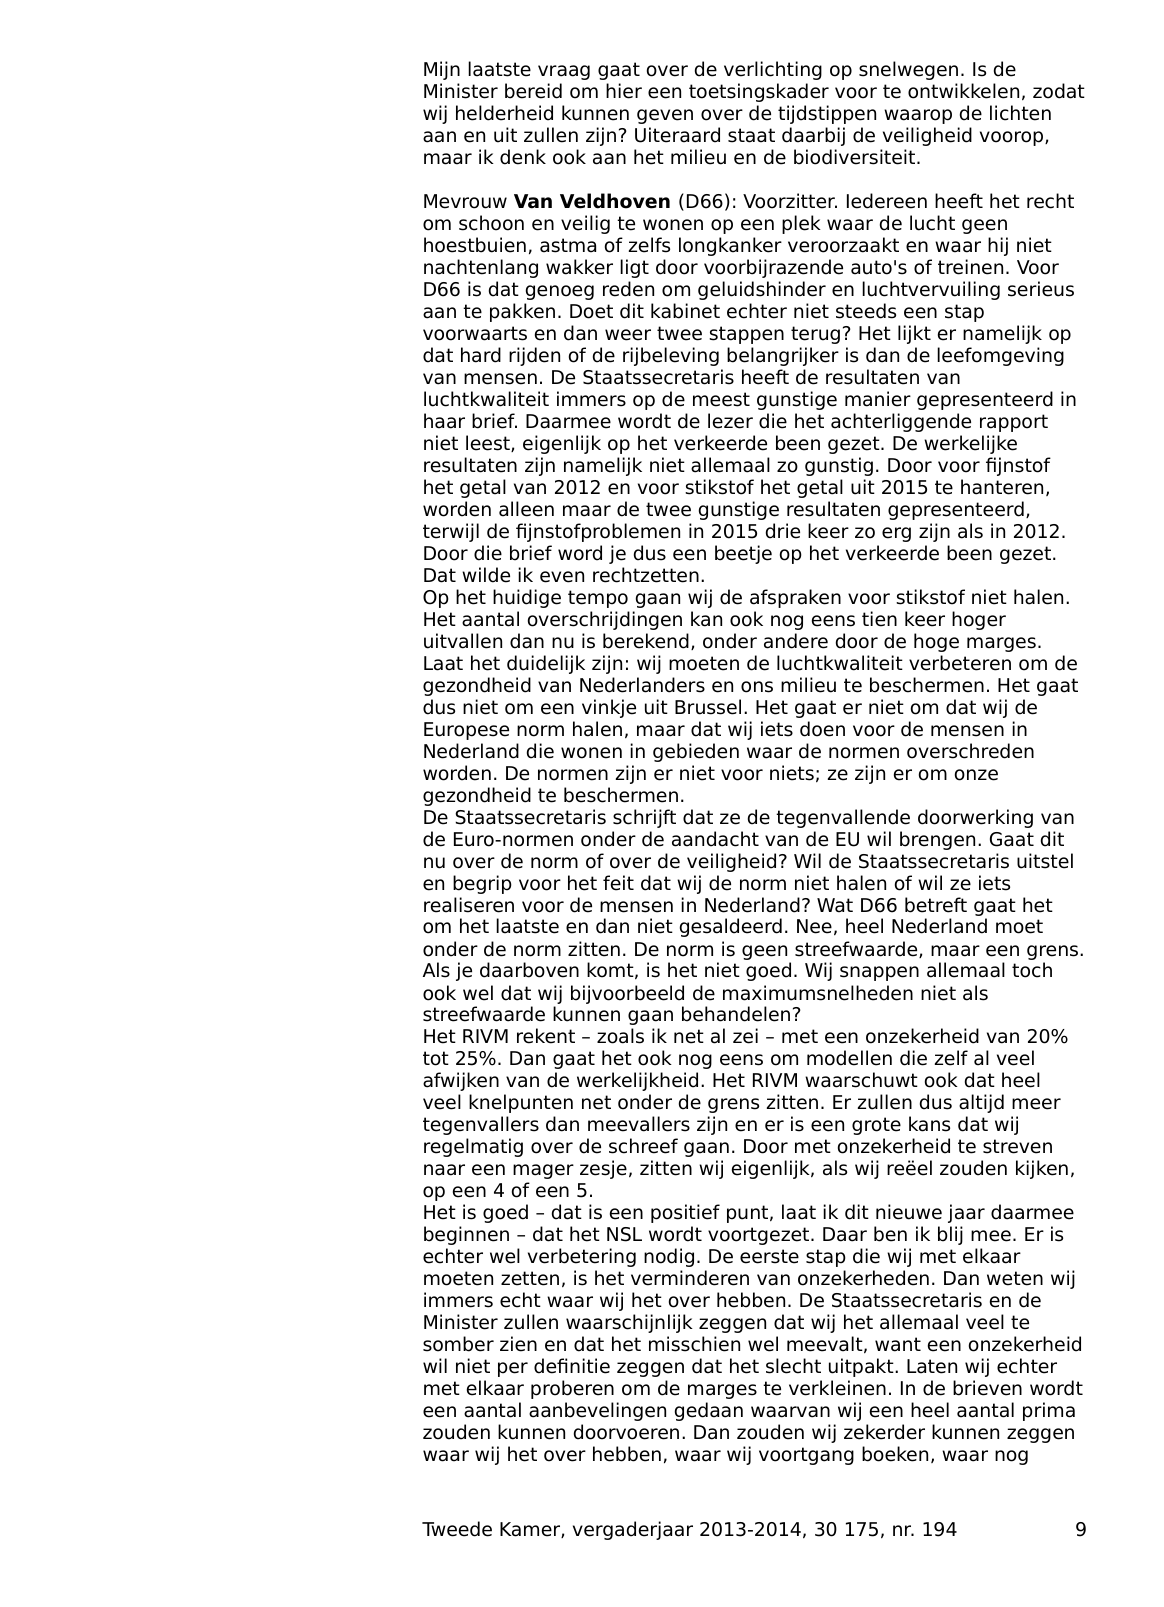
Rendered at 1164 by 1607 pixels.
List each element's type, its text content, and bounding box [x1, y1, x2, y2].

text Op het huidige tempo gaan wij de afspraken voor stikstof niet halen. Het aantal overschrijdingen kan ook nog eens tien keer hoger uitvallen dan nu is berekend, onder andere door de hoge marges. Laat het duidelijk zijn: wij moeten de luchtkwaliteit verbeteren om de gezondheid van Nederlanders en ons milieu te beschermen. Het gaat dus niet om een vinkje uit Brussel. Het gaat er niet om dat wij de Europese norm halen, maar dat wij iets doen voor de mensen in Nederland die wonen in gebieden waar de normen overschreden worden. De normen zijn er niet voor niets; ze zijn er om onze gezondheid te beschermen. [422, 587, 1087, 807]
text Het is goed – dat is een positief punt, laat ik dit nieuwe jaar daarmee beginnen – dat het NSL wordt voortgezet. Daar ben ik blij mee. Er is echter wel verbetering nodig. De eerste stap die wij met elkaar moeten zetten, is het verminderen van onzekerheden. Dan weten wij immers echt waar wij het over hebben. De Staatssecretaris en de Minister zullen waarschijnlijk zeggen dat wij het allemaal veel te somber zien en dat het misschien wel meevalt, want een onzekerheid wil niet per definitie zeggen dat het slecht uitpakt. Laten wij echter met elkaar proberen om de marges te verkleinen. In de brieven wordt een aantal aanbevelingen gedaan waarvan wij een heel aantal prima zouden kunnen doorvoeren. Dan zouden wij zekerder kunnen zeggen waar wij het over hebben, waar wij voortgang boeken, waar nog [422, 1202, 1087, 1466]
text Het RIVM rekent – zoals ik net al zei – met een onzekerheid van 20% tot 25%. Dan gaat het ook nog eens om modellen die zelf al veel afwijken van de werkelijkheid. Het RIVM waarschuwt ook dat heel veel knelpunten net onder de grens zitten. Er zullen dus altijd meer tegenvallers dan meevallers zijn en er is een grote kans dat wij regelmatig over de schreef gaan. Door met onzekerheid te streven naar een mager zesje, zitten wij eigenlijk, als wij reëel zouden kijken, op een 4 of een 5. [422, 1026, 1087, 1202]
text Mevrouw Van Veldhoven (D66): Voorzitter. Iedereen heeft het recht om schoon en veilig te wonen op een plek waar de lucht geen hoestbuien, astma of zelfs longkanker veroorzaakt en waar hij niet nachtenlang wakker ligt door voorbijrazende auto's of treinen. Voor D66 is dat genoeg reden om geluidshinder en luchtvervuiling serieus aan te pakken. Doet dit kabinet echter niet steeds een stap voorwaarts en dan weer twee stappen terug? Het lijkt er namelijk op dat hard rijden of de rijbeleving belangrijker is dan de leefomgeving van mensen. De Staatssecretaris heeft de resultaten van luchtkwaliteit immers op de meest gunstige manier gepresenteerd in haar brief. Daarmee wordt de lezer die het achterliggende rapport niet leest, eigenlijk op het verkeerde been gezet. De werkelijke resultaten zijn namelijk niet allemaal zo gunstig. Door voor fijnstof het getal van 2012 en voor stikstof het getal uit 2015 te hanteren, worden alleen maar de twee gunstige resultaten gepresenteerd, terwijl de fijnstofproblemen in 2015 drie keer zo erg zijn als in 2012. Door die brief word je dus een beetje op het verkeerde been gezet. Dat wilde ik even rechtzetten. [422, 191, 1087, 587]
text Mijn laatste vraag gaat over de verlichting op snelwegen. Is de Minister bereid om hier een toetsingskader voor te ontwikkelen, zodat wij helderheid kunnen geven over de tijdstippen waarop de lichten aan en uit zullen zijn? Uiteraard staat daarbij de veiligheid voorop, maar ik denk ook aan het milieu en de biodiversiteit. [422, 59, 1087, 169]
text De Staatssecretaris schrijft dat ze de tegenvallende doorwerking van de Euro-normen onder de aandacht van de EU wil brengen. Gaat dit nu over de norm of over de veiligheid? Wil de Staatssecretaris uitstel en begrip voor het feit dat wij de norm niet halen of wil ze iets realiseren voor de mensen in Nederland? Wat D66 betreft gaat het om het laatste en dan niet gesaldeerd. Nee, heel Nederland moet onder de norm zitten. De norm is geen streefwaarde, maar een grens. Als je daarboven komt, is het niet goed. Wij snappen allemaal toch ook wel dat wij bijvoorbeeld de maximumsnelheden niet als streefwaarde kunnen gaan behandelen? [422, 807, 1087, 1026]
